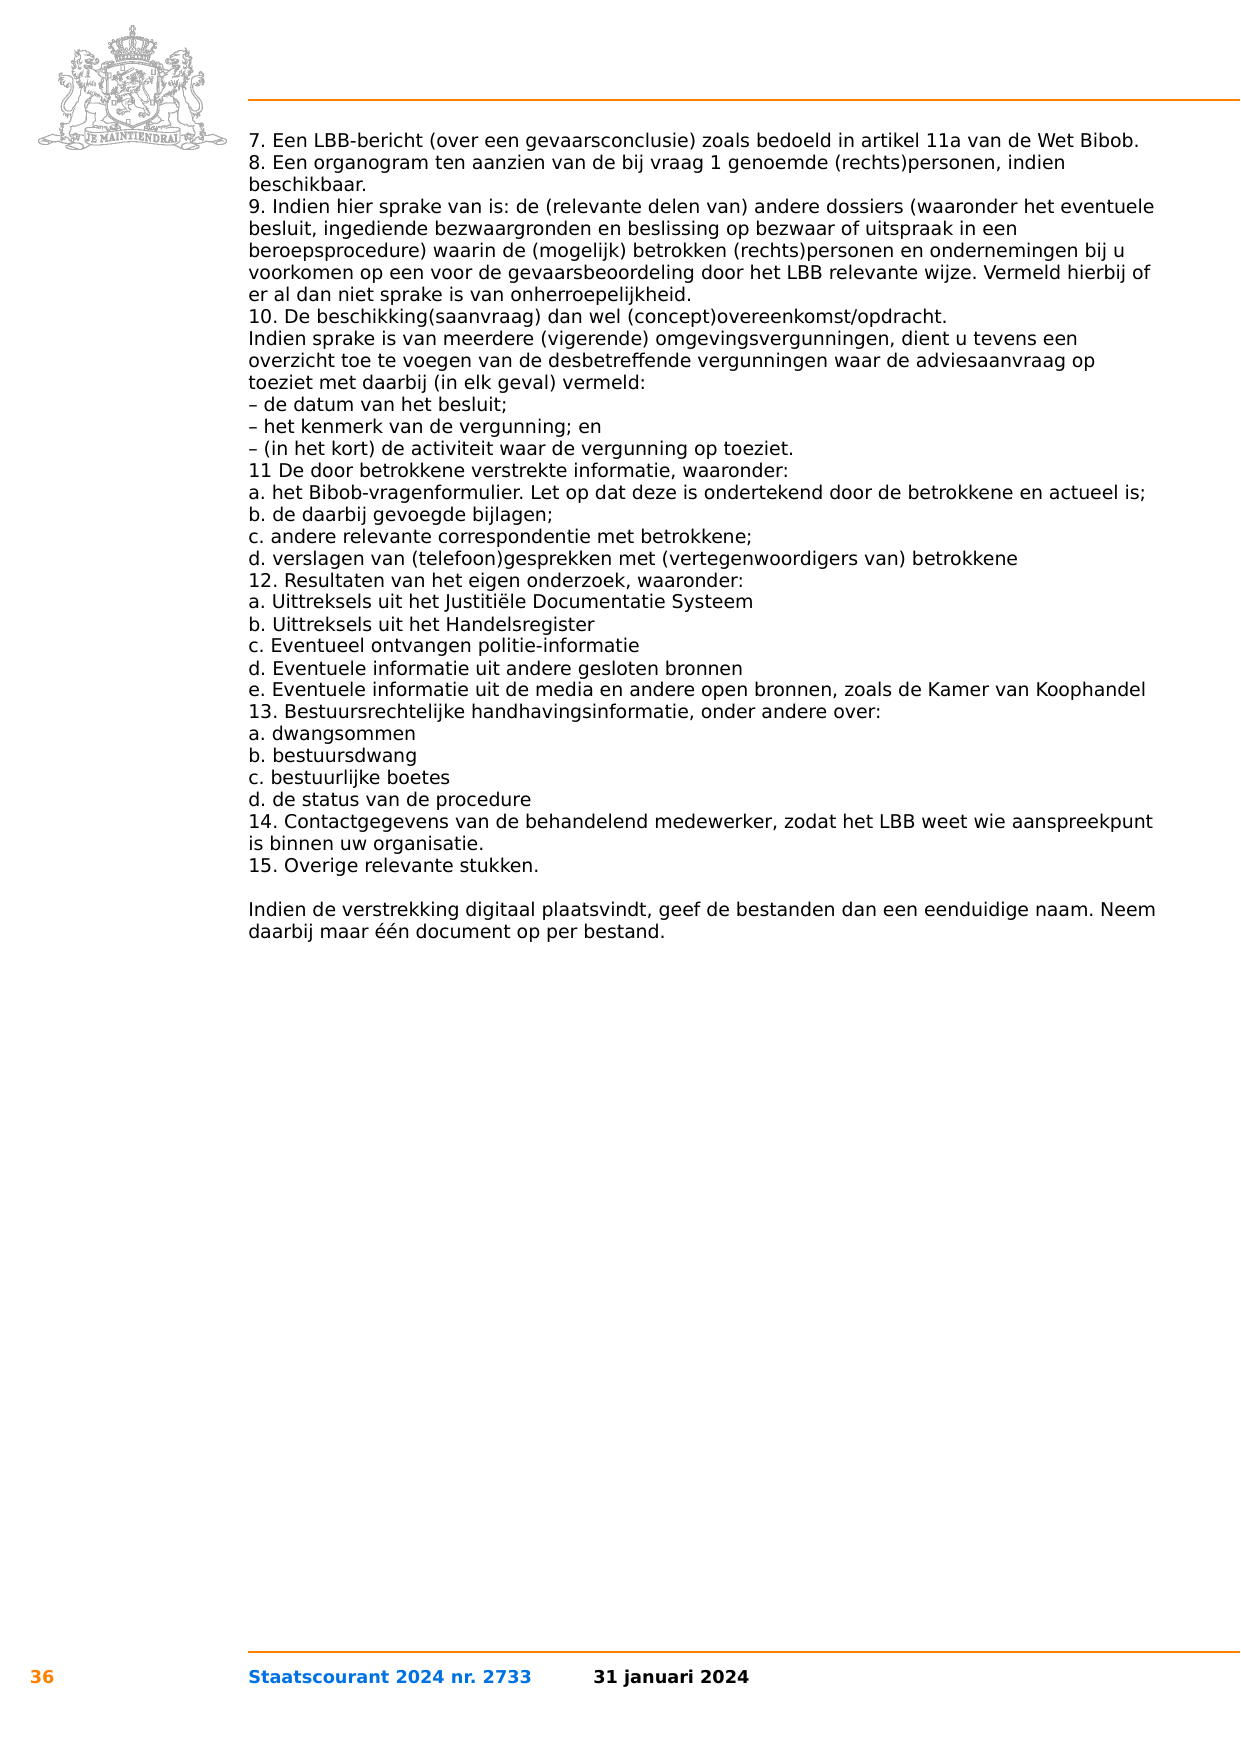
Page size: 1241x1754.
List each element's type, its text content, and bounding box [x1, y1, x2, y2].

text – de datum van het besluit; [248, 394, 1163, 416]
text – (in het kort) de activiteit waar de vergunning op toeziet. [248, 438, 1163, 459]
text a. dwangsommen [248, 723, 1163, 745]
text b. de daarbij gevoegde bijlagen; [248, 503, 1163, 526]
text a. het Bibob-vragenformulier. Let op dat deze is ondertekend door de betrokkene en actueel is; [248, 482, 1163, 503]
text 8. Een organogram ten aanzien van de bij vraag 1 genoemde (rechts)personen, indien beschikbaar. [248, 152, 1163, 196]
text b. bestuursdwang [248, 745, 1163, 767]
text 11 De door betrokkene verstrekte informatie, waaronder: [248, 459, 1163, 482]
text 13. Bestuursrechtelijke handhavingsinformatie, onder andere over: [248, 701, 1163, 723]
text 7. Een LBB-bericht (over een gevaarsconclusie) zoals bedoeld in artikel 11a van de Wet Bibob. [248, 130, 1163, 152]
text d. Eventuele informatie uit andere gesloten bronnen [248, 657, 1163, 679]
text e. Eventuele informatie uit de media en andere open bronnen, zoals de Kamer van Koophandel [248, 679, 1163, 701]
text 9. Indien hier sprake van is: de (relevante delen van) andere dossiers (waaronder het eventuele besluit, ingediende bezwaargronden en beslissing op bezwaar of uitspraak in een beroepsprocedure) waarin de (mogelijk) betrokken (rechts)personen en ondernemingen bij u voorkomen op een voor de gevaarsbeoordeling door het LBB relevante wijze. Vermeld hierbij of er al dan niet sprake is van onherroepelijkheid. [248, 196, 1163, 306]
text b. Uittreksels uit het Handelsregister [248, 613, 1163, 635]
text c. bestuurlijke boetes [248, 767, 1163, 789]
text d. de status van de procedure [248, 789, 1163, 811]
text a. Uittreksels uit het Justitiële Documentatie Systeem [248, 591, 1163, 613]
text 14. Contactgegevens van de behandelend medewerker, zodat het LBB weet wie aanspreekpunt is binnen uw organisatie. [248, 811, 1163, 855]
text 12. Resultaten van het eigen onderzoek, waaronder: [248, 569, 1163, 591]
text 10. De beschikking(saanvraag) dan wel (concept)overeenkomst/opdracht. [248, 306, 1163, 328]
text – het kenmerk van de vergunning; en [248, 416, 1163, 438]
text d. verslagen van (telefoon)gesprekken met (vertegenwoordigers van) betrokkene [248, 547, 1163, 569]
text 15. Overige relevante stukken. [248, 855, 1163, 877]
picture [38, 25, 227, 150]
text Indien de verstrekking digitaal plaatsvindt, geef de bestanden dan een eenduidige naam. Neem daarbij maar één document op per bestand. [248, 899, 1163, 943]
text Indien sprake is van meerdere (vigerende) omgevingsvergunningen, dient u tevens een overzicht toe te voegen van de desbetreffende vergunningen waar de adviesaanvraag op toeziet met daarbij (in elk geval) vermeld: [248, 328, 1163, 394]
text c. Eventueel ontvangen politie-informatie [248, 635, 1163, 657]
text c. andere relevante correspondentie met betrokkene; [248, 526, 1163, 547]
